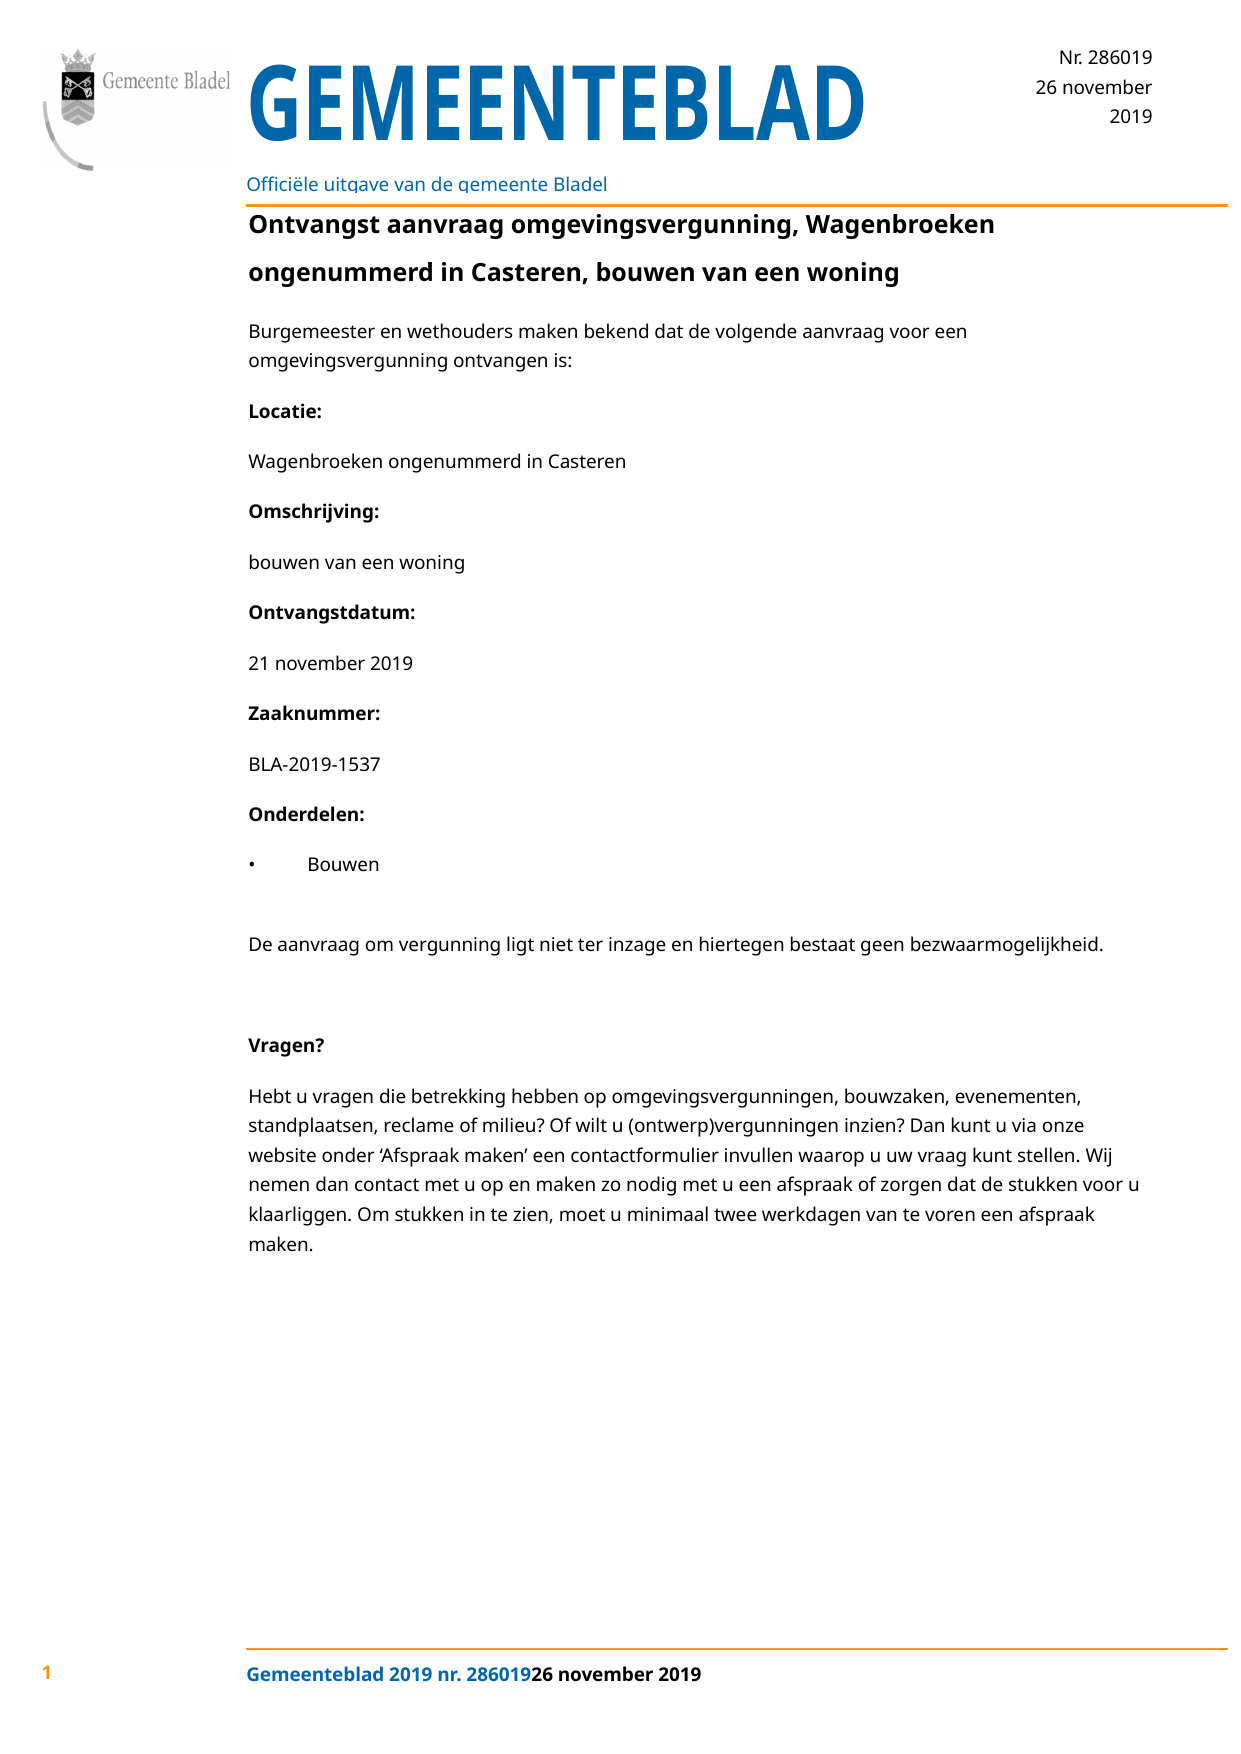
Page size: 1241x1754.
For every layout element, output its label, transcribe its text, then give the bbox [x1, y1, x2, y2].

text bouwen van een woning [248, 549, 1152, 575]
text Burgemeester en wethouders maken bekend dat de volgende aanvraag voor een omgevingsvergunning ontvangen is: [248, 318, 1152, 373]
picture [41, 47, 231, 172]
text Omschrijving: [248, 499, 1152, 524]
text BLA-2019-1537 [248, 751, 1152, 777]
text Wagenbroeken ongenummerd in Casteren [248, 448, 1152, 474]
text Locatie: [248, 398, 1152, 424]
text Hebt u vragen die betrekking hebben op omgevingsvergunningen, bouwzaken, evenementen, standplaatsen, reclame of milieu? Of wilt u (ontwerp)vergunningen inzien? Dan kunt u via onze website onder ‘Afspraak maken’ een contactformulier invullen waarop u uw vraag kunt stellen. Wij nemen dan contact met u op en maken zo nodig met u een afspraak of zorgen dat de stukken voor u klaarliggen. Om stukken in te zien, moet u minimaal twee werkdagen van te voren een afspraak maken. [248, 1083, 1152, 1257]
text De aanvraag om vergunning ligt niet ter inzage en hiertegen bestaat geen bezwaarmogelijkheid. [248, 932, 1152, 957]
text Zaaknummer: [248, 700, 1152, 726]
text Vragen? [248, 1032, 1152, 1058]
text Ontvangst aanvraag omgevingsvergunning, Wagenbroeken ongenummerd in Casteren, bouwen van een woning [248, 207, 1152, 288]
list Bouwen [248, 852, 1152, 877]
text Ontvangstdatum: [248, 599, 1152, 625]
text Onderdelen: [248, 801, 1152, 827]
text 21 november 2019 [248, 650, 1152, 676]
